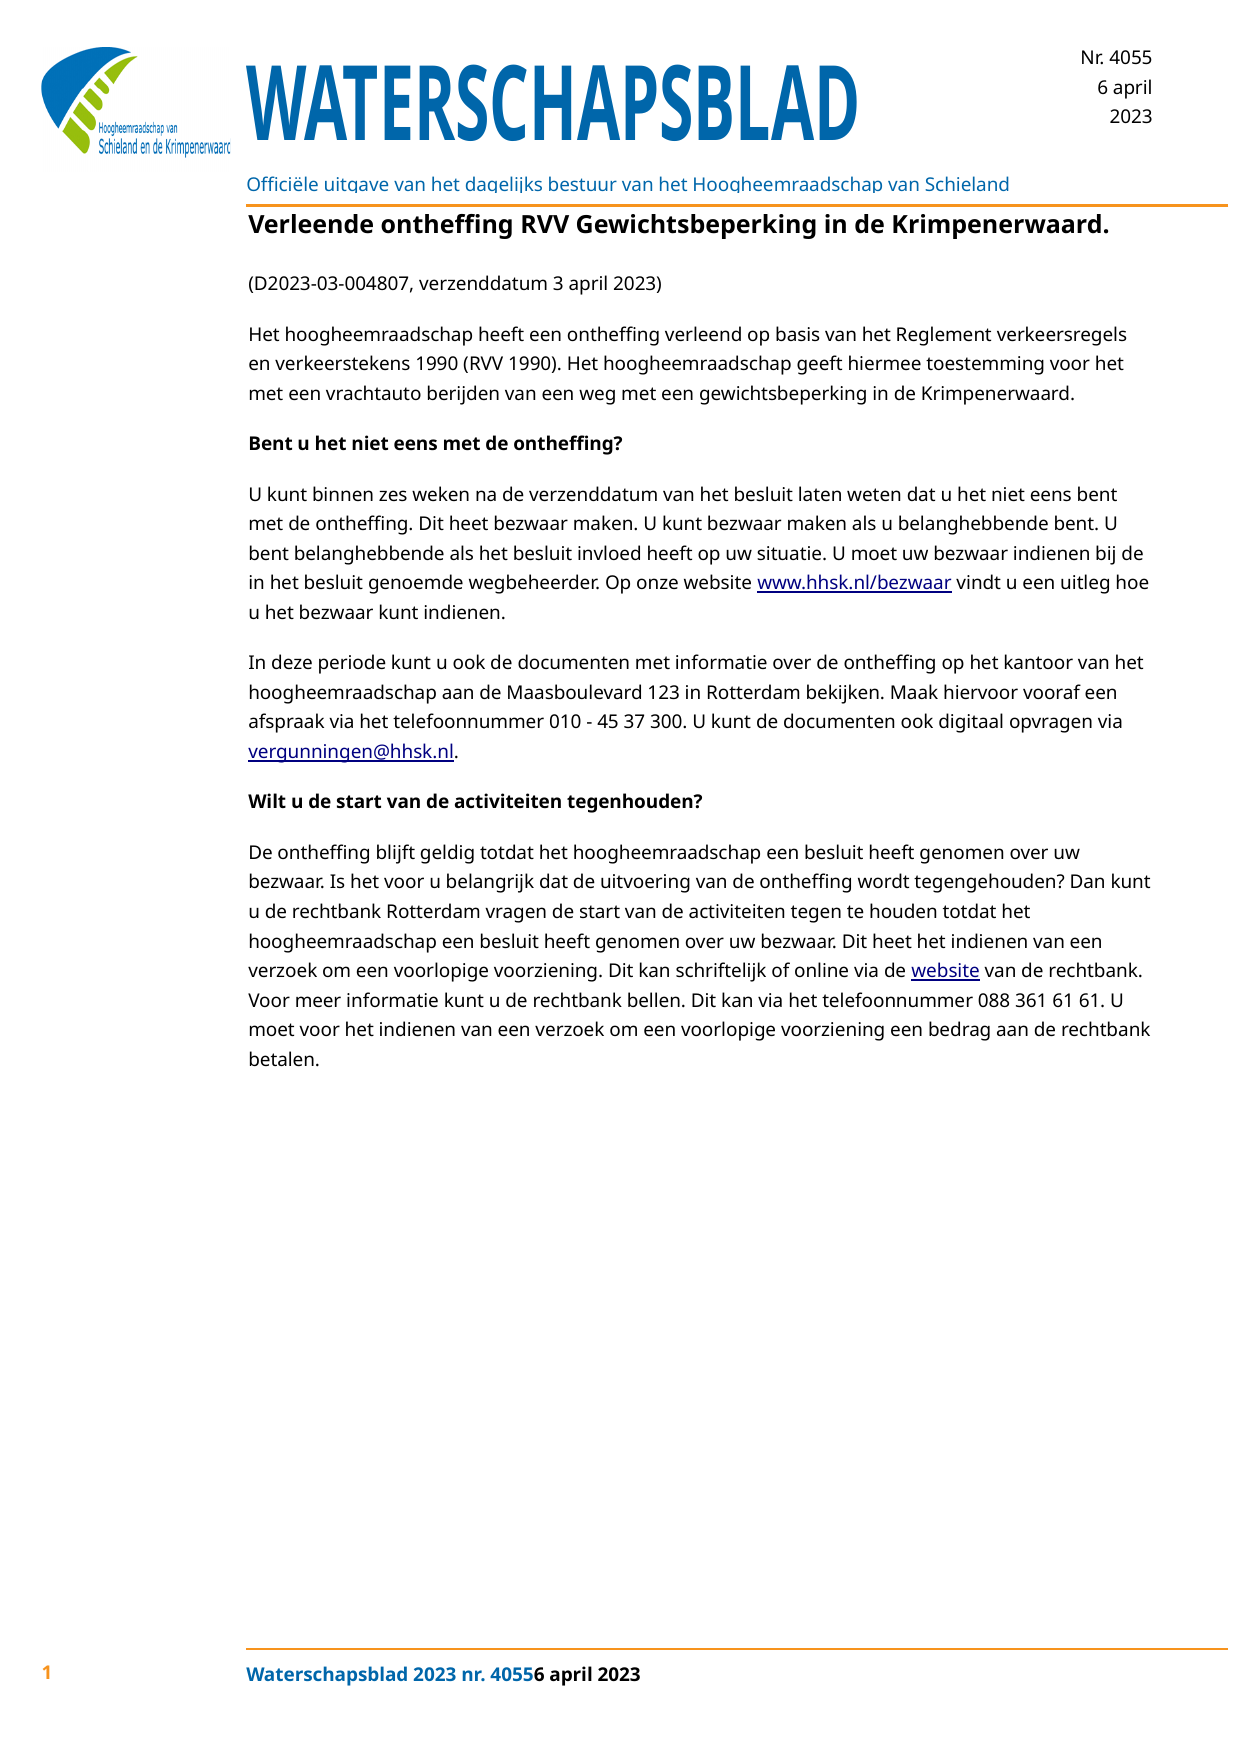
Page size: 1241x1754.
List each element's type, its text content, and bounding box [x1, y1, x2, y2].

text De ontheffing blijft geldig totdat het hoogheemraadschap een besluit heeft genomen over uw bezwaar. Is het voor u belangrijk dat de uitvoering van de ontheffing wordt tegengehouden? Dan kunt u de rechtbank Rotterdam vragen de start van de activiteiten tegen te houden totdat het hoogheemraadschap een besluit heeft genomen over uw bezwaar. Dit heet het indienen van een verzoek om een voorlopige voorziening. Dit kan schriftelijk of online via de website van de rechtbank. Voor meer informatie kunt u de rechtbank bellen. Dit kan via het telefoonnummer 088 361 61 61. U moet voor het indienen van een verzoek om een voorlopige voorziening een bedrag aan de rechtbank betalen. [248, 839, 1152, 1072]
picture [41, 47, 231, 172]
text U kunt binnen zes weken na de verzenddatum van het besluit laten weten dat u het niet eens bent met de ontheffing. Dit heet bezwaar maken. U kunt bezwaar maken als u belanghebbende bent. U bent belanghebbende als het besluit invloed heeft op uw situatie. U moet uw bezwaar indienen bij de in het besluit genoemde wegbeheerder. Op onze website www.hhsk.nl/bezwaar vindt u een uitleg hoe u het bezwaar kunt indienen. [248, 481, 1152, 625]
text Verleende ontheffing RVV Gewichtsbeperking in de Krimpenerwaard. [248, 207, 1152, 241]
text (D2023-03-004807, verzenddatum 3 april 2023) [248, 270, 1152, 296]
text Bent u het niet eens met de ontheffing? [248, 430, 1152, 456]
text In deze periode kunt u ook de documenten met informatie over de ontheffing op het kantoor van het hoogheemraadschap aan de Maasboulevard 123 in Rotterdam bekijken. Maak hiervoor vooraf een afspraak via het telefoonnummer 010 - 45 37 300. U kunt de documenten ook digitaal opvragen via vergunningen@hhsk.nl. [248, 649, 1152, 764]
text Het hoogheemraadschap heeft een ontheffing verleend op basis van het Reglement verkeersregels en verkeerstekens 1990 (RVV 1990). Het hoogheemraadschap geeft hiermee toestemming voor het met een vrachtauto berijden van een weg met een gewichtsbeperking in de Krimpenerwaard. [248, 321, 1152, 406]
text Wilt u de start van de activiteiten tegenhouden? [248, 789, 1152, 814]
